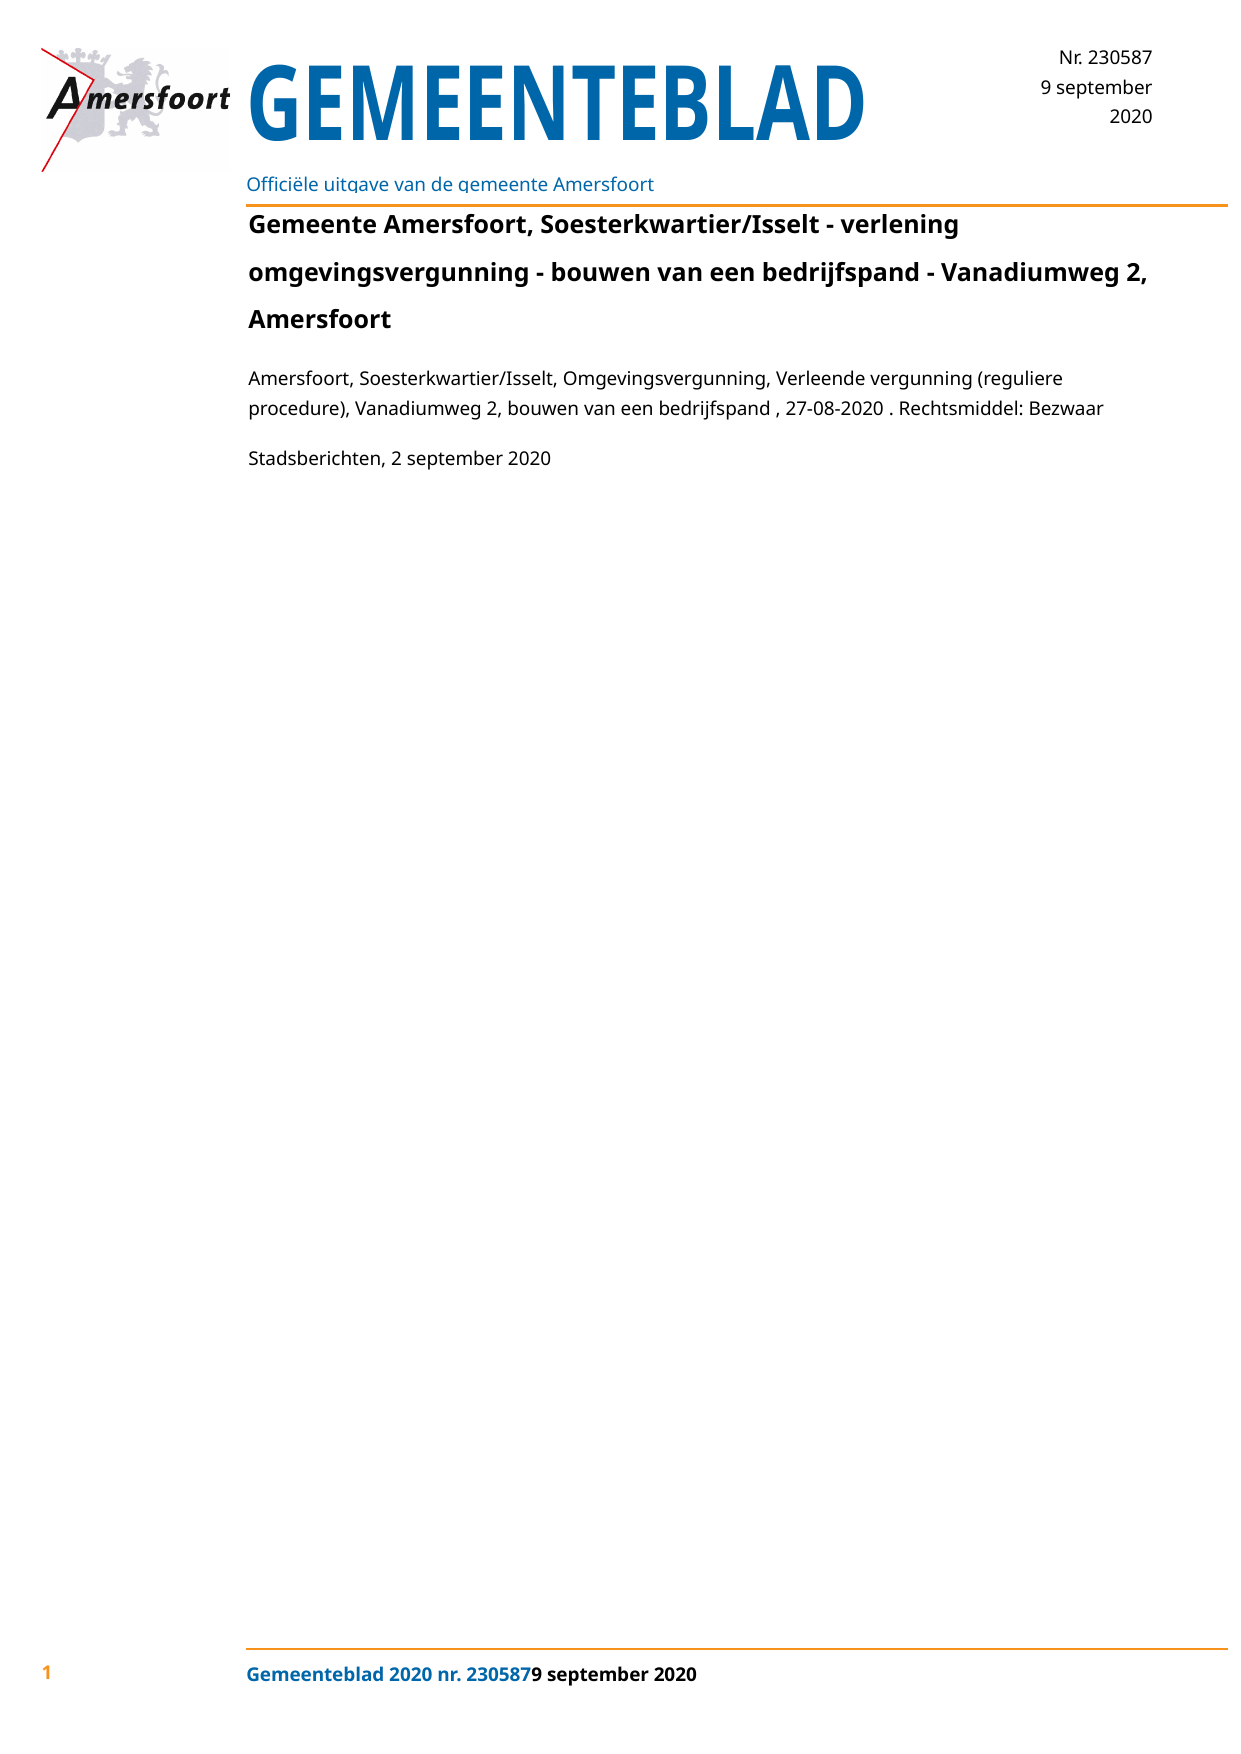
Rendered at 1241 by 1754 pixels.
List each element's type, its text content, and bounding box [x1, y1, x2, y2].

text Stadsberichten, 2 september 2020 [248, 446, 1152, 471]
text Gemeente Amersfoort, Soesterkwartier/Isselt - verlening omgevingsvergunning - bouwen van een bedrijfspand - Vanadiumweg 2, Amersfoort [248, 207, 1152, 336]
text Amersfoort, Soesterkwartier/Isselt, Omgevingsvergunning, Verleende vergunning (reguliere procedure), Vanadiumweg 2, bouwen van een bedrijfspand , 27-08-2020 . Rechtsmiddel: Bezwaar [248, 366, 1152, 421]
picture [41, 47, 231, 172]
